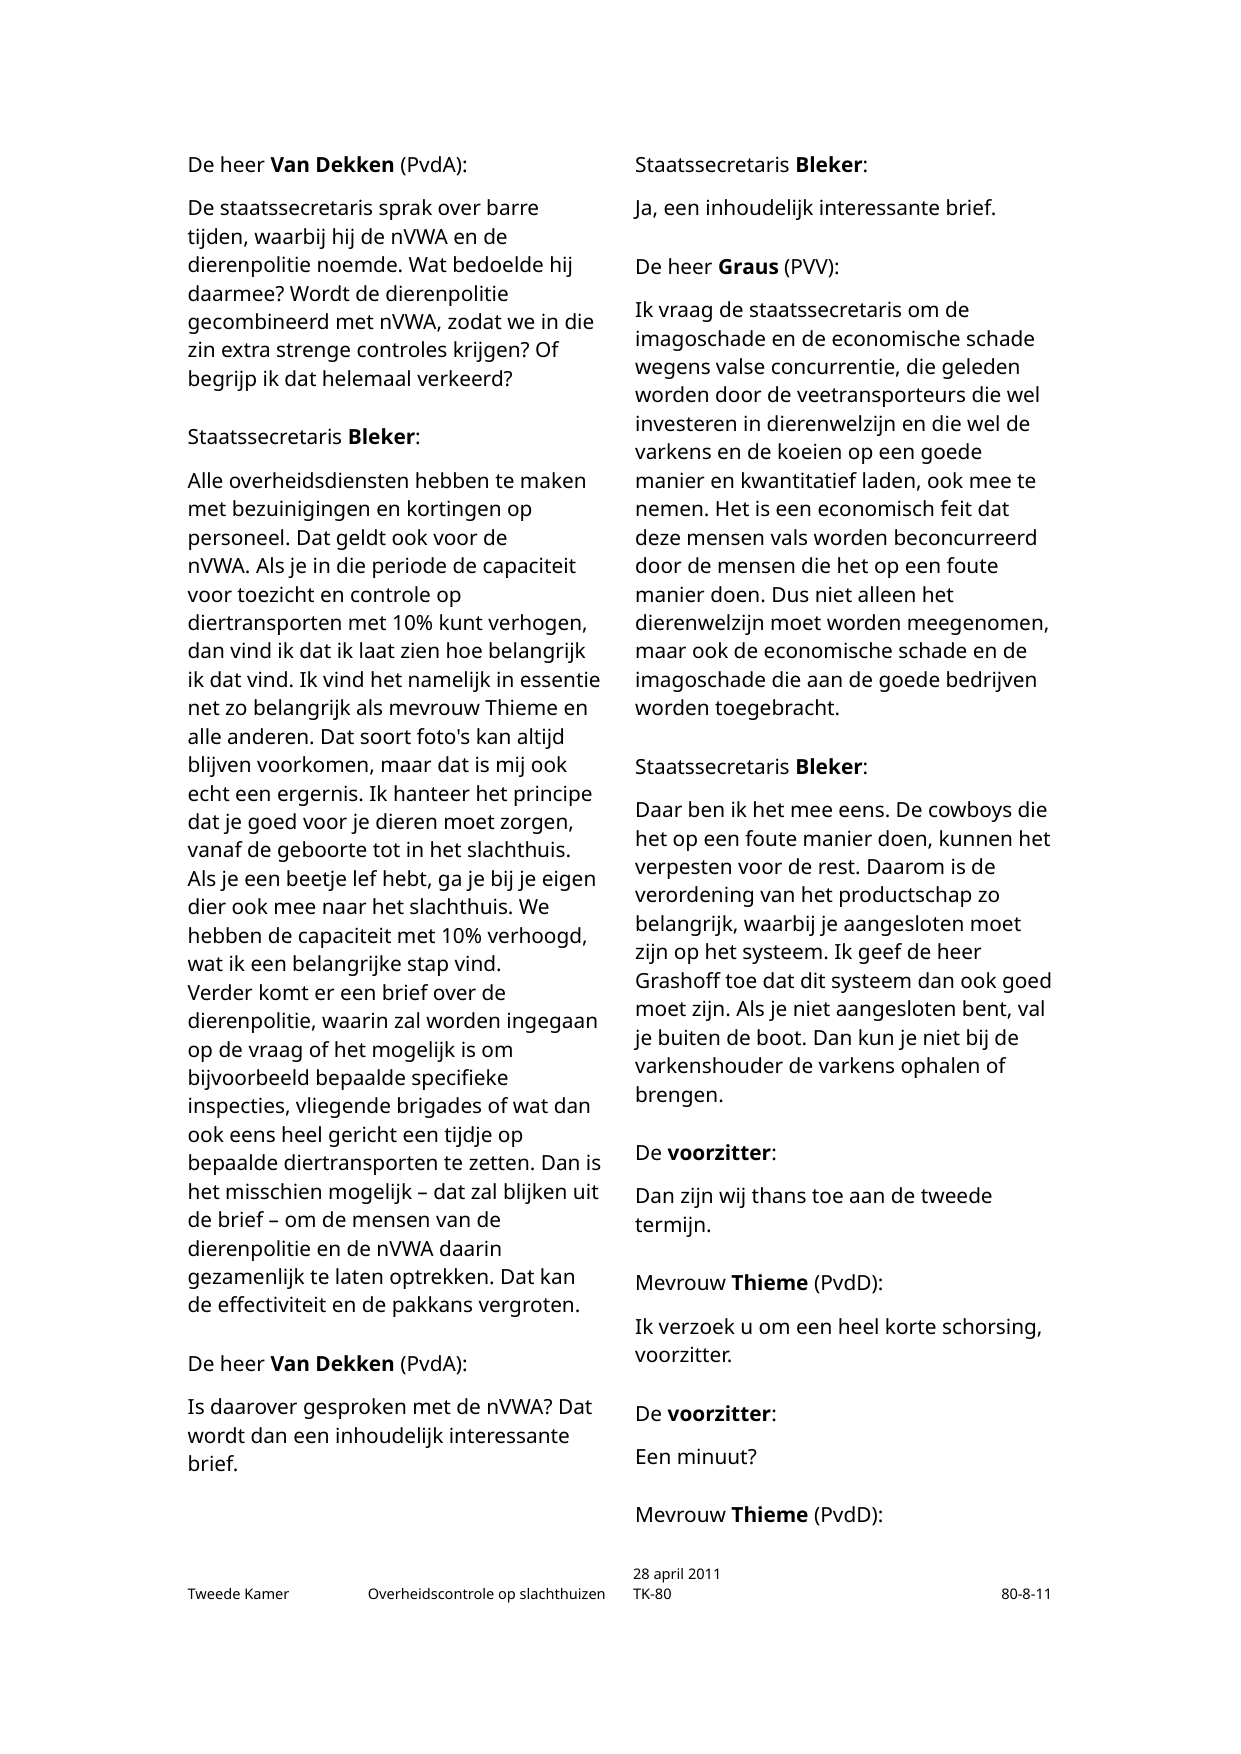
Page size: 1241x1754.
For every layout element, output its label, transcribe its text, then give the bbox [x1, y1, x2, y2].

text Staatssecretaris Bleker: [635, 150, 1053, 178]
text De voorzitter: [635, 1138, 1053, 1167]
text Mevrouw Thieme (PvdD): [635, 1501, 1053, 1529]
text Ik vraag de staatssecretaris om de imagoschade en de economische schade wegens valse concurrentie, die geleden worden door de veetransporteurs die wel investeren in dierenwelzijn en die wel de varkens en de koeien op een goede manier en kwantitatief laden, ook mee te nemen. Het is een economisch feit dat deze mensen vals worden beconcurreerd door de mensen die het op een foute manier doen. Dus niet alleen het dierenwelzijn moet worden meegenomen, maar ook de economische schade en de imagoschade die aan de goede bedrijven worden toegebracht. [635, 295, 1053, 722]
text De staatssecretaris sprak over barre tijden, waarbij hij de nVWA en de dierenpolitie noemde. Wat bedoelde hij daarmee? Wordt de dierenpolitie gecombineerd met nVWA, zodat we in die zin extra strenge controles krijgen? Of begrijp ik dat helemaal verkeerd? [187, 193, 605, 392]
text Dan zijn wij thans toe aan de tweede termijn. [635, 1182, 1053, 1238]
text Daar ben ik het mee eens. De cowboys die het op een foute manier doen, kunnen het verpesten voor de rest. Daarom is de verordening van het productschap zo belangrijk, waarbij je aangesloten moet zijn op het systeem. Ik geef de heer Grashoff toe dat dit systeem dan ook goed moet zijn. Als je niet aangesloten bent, val je buiten de boot. Dan kun je niet bij de varkenshouder de varkens ophalen of brengen. [635, 795, 1053, 1108]
text Verder komt er een brief over de dierenpolitie, waarin zal worden ingegaan op de vraag of het mogelijk is om bijvoorbeeld bepaalde specifieke inspecties, vliegende brigades of wat dan ook eens heel gericht een tijdje op bepaalde diertransporten te zetten. Dan is het misschien mogelijk – dat zal blijken uit de brief – om de mensen van de dierenpolitie en de nVWA daarin gezamenlijk te laten optrekken. Dat kan de effectiviteit en de pakkans vergroten. [187, 978, 605, 1319]
text Alle overheidsdiensten hebben te maken met bezuinigingen en kortingen op personeel. Dat geldt ook voor de nVWA. Als je in die periode de capaciteit voor toezicht en controle op diertransporten met 10% kunt verhogen, dan vind ik dat ik laat zien hoe belangrijk ik dat vind. Ik vind het namelijk in essentie net zo belangrijk als mevrouw Thieme en alle anderen. Dat soort foto's kan altijd blijven voorkomen, maar dat is mij ook echt een ergernis. Ik hanteer het principe dat je goed voor je dieren moet zorgen, vanaf de geboorte tot in het slachthuis. Als je een beetje lef hebt, ga je bij je eigen dier ook mee naar het slachthuis. We hebben de capaciteit met 10% verhoogd, wat ik een belangrijke stap vind. [187, 466, 605, 978]
text De heer Graus (PVV): [635, 252, 1053, 280]
text Mevrouw Thieme (PvdD): [635, 1268, 1053, 1297]
text Is daarover gesproken met de nVWA? Dat wordt dan een inhoudelijk interessante brief. [187, 1392, 605, 1478]
text De heer Van Dekken (PvdA): [187, 150, 605, 178]
text De voorzitter: [635, 1399, 1053, 1427]
text Staatssecretaris Bleker: [187, 422, 605, 451]
text Ja, een inhoudelijk interessante brief. [635, 193, 1053, 222]
text De heer Van Dekken (PvdA): [187, 1349, 605, 1377]
text Staatssecretaris Bleker: [635, 752, 1053, 780]
text Ik verzoek u om een heel korte schorsing, voorzitter. [635, 1312, 1053, 1369]
text Een minuut? [635, 1442, 1053, 1471]
